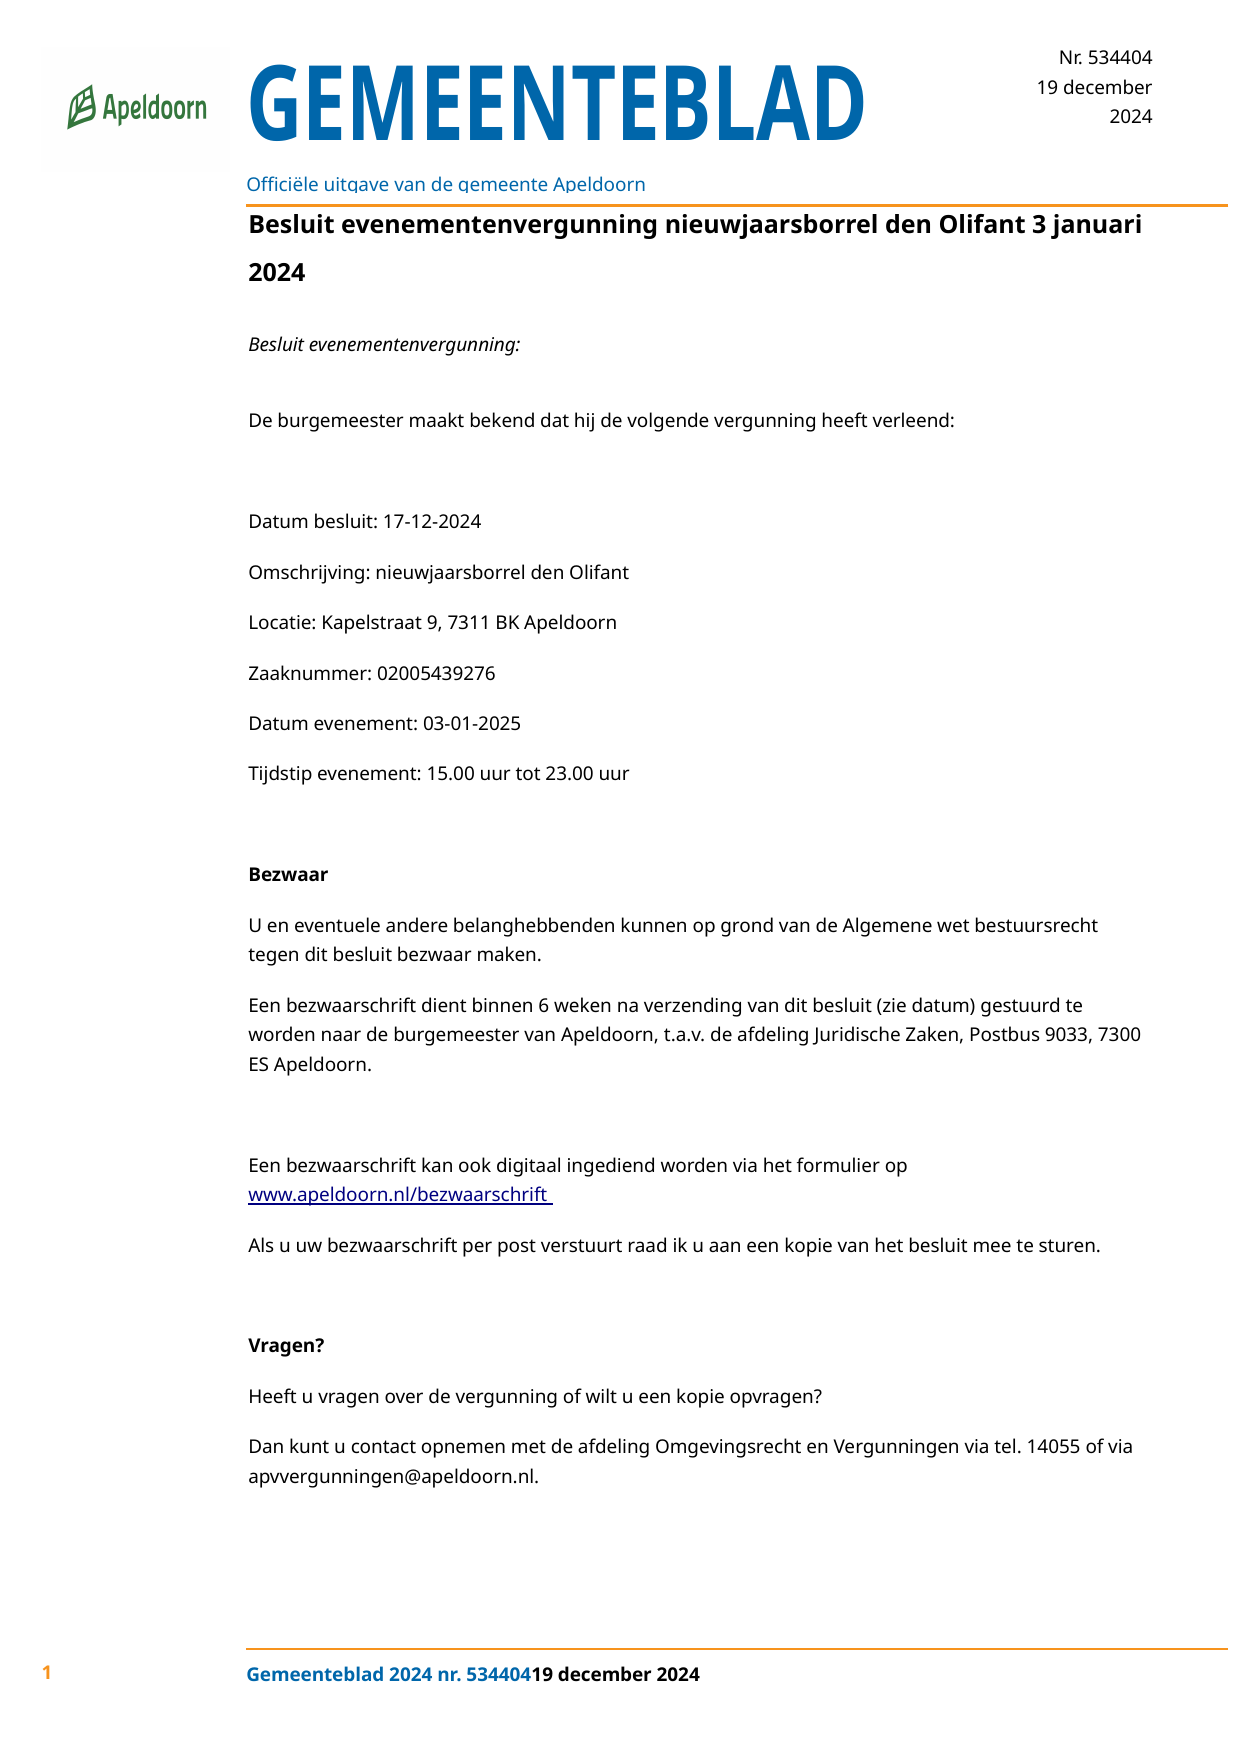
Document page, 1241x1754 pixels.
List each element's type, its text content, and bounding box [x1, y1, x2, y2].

text Als u uw bezwaarschrift per post verstuurt raad ik u aan een kopie van het besluit mee te sturen. [248, 1232, 1152, 1257]
text Besluit evenementenvergunning nieuwjaarsborrel den Olifant 3 januari 2024 [248, 207, 1152, 288]
text De burgemeester maakt bekend dat hij de volgende vergunning heeft verleend: [248, 408, 1152, 433]
text Besluit evenementenvergunning: [248, 331, 1152, 357]
text Omschrijving: nieuwjaarsborrel den Olifant [248, 559, 1152, 584]
text Een bezwaarschrift kan ook digitaal ingediend worden via het formulier op www.apeldoorn.nl/bezwaarschrift [248, 1152, 1152, 1207]
text Locatie: Kapelstraat 9, 7311 BK Apeldoorn [248, 609, 1152, 635]
text Heeft u vragen over de vergunning of wilt u een kopie opvragen? [248, 1383, 1152, 1409]
text Datum besluit: 17-12-2024 [248, 508, 1152, 534]
text Bezwaar [248, 861, 1152, 887]
text Dan kunt u contact opnemen met de afdeling Omgevingsrecht en Vergunningen via tel. 14055 of via apvvergunningen@apeldoorn.nl. [248, 1433, 1152, 1489]
text Tijdstip evenement: 15.00 uur tot 23.00 uur [248, 761, 1152, 786]
text Zaaknummer: 02005439276 [248, 660, 1152, 685]
text U en eventuele andere belanghebbenden kunnen op grond van de Algemene wet bestuursrecht tegen dit besluit bezwaar maken. [248, 912, 1152, 967]
text Een bezwaarschrift dient binnen 6 weken na verzending van dit besluit (zie datum) gestuurd te worden naar de burgemeester van Apeldoorn, t.a.v. de afdeling Juridische Zaken, Postbus 9033, 7300 ES Apeldoorn. [248, 992, 1152, 1077]
text Vragen? [248, 1333, 1152, 1358]
picture [41, 47, 231, 172]
text Datum evenement: 03-01-2025 [248, 710, 1152, 736]
